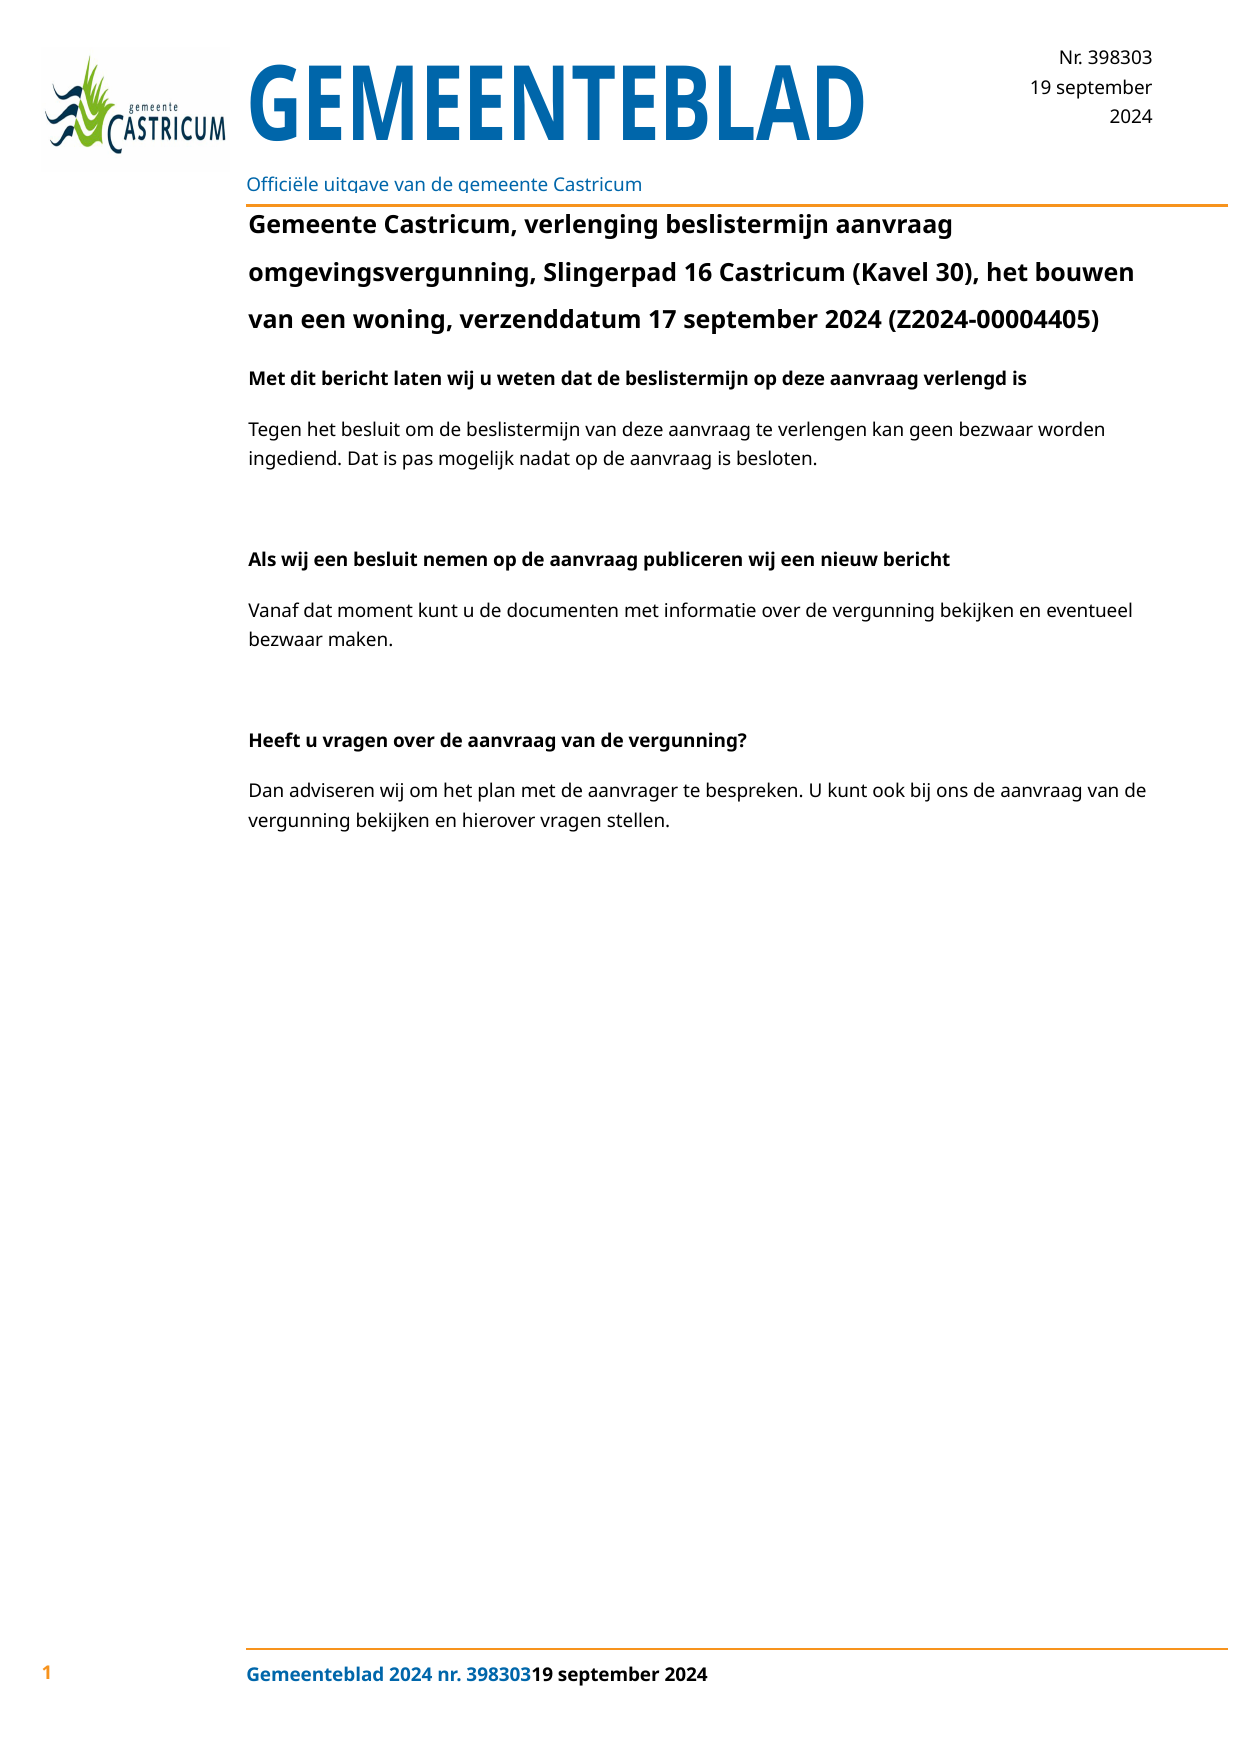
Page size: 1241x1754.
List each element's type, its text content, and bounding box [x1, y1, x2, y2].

text Als wij een besluit nemen op de aanvraag publiceren wij een nieuw bericht [248, 546, 1152, 572]
text Gemeente Castricum, verlenging beslistermijn aanvraag omgevingsvergunning, Slingerpad 16 Castricum (Kavel 30), het bouwen van een woning, verzenddatum 17 september 2024 (Z2024-00004405) [248, 207, 1152, 336]
text Dan adviseren wij om het plan met de aanvrager te bespreken. U kunt ook bij ons de aanvraag van de vergunning bekijken en hierover vragen stellen. [248, 778, 1152, 833]
text Heeft u vragen over de aanvraag van de vergunning? [248, 727, 1152, 753]
text Met dit bericht laten wij u weten dat de beslistermijn op deze aanvraag verlengd is [248, 366, 1152, 391]
text Vanaf dat moment kunt u de documenten met informatie over de vergunning bekijken en eventueel bezwaar maken. [248, 597, 1152, 652]
text Tegen het besluit om de beslistermijn van deze aanvraag te verlengen kan geen bezwaar worden ingediend. Dat is pas mogelijk nadat op de aanvraag is besloten. [248, 416, 1152, 471]
picture [41, 47, 231, 172]
